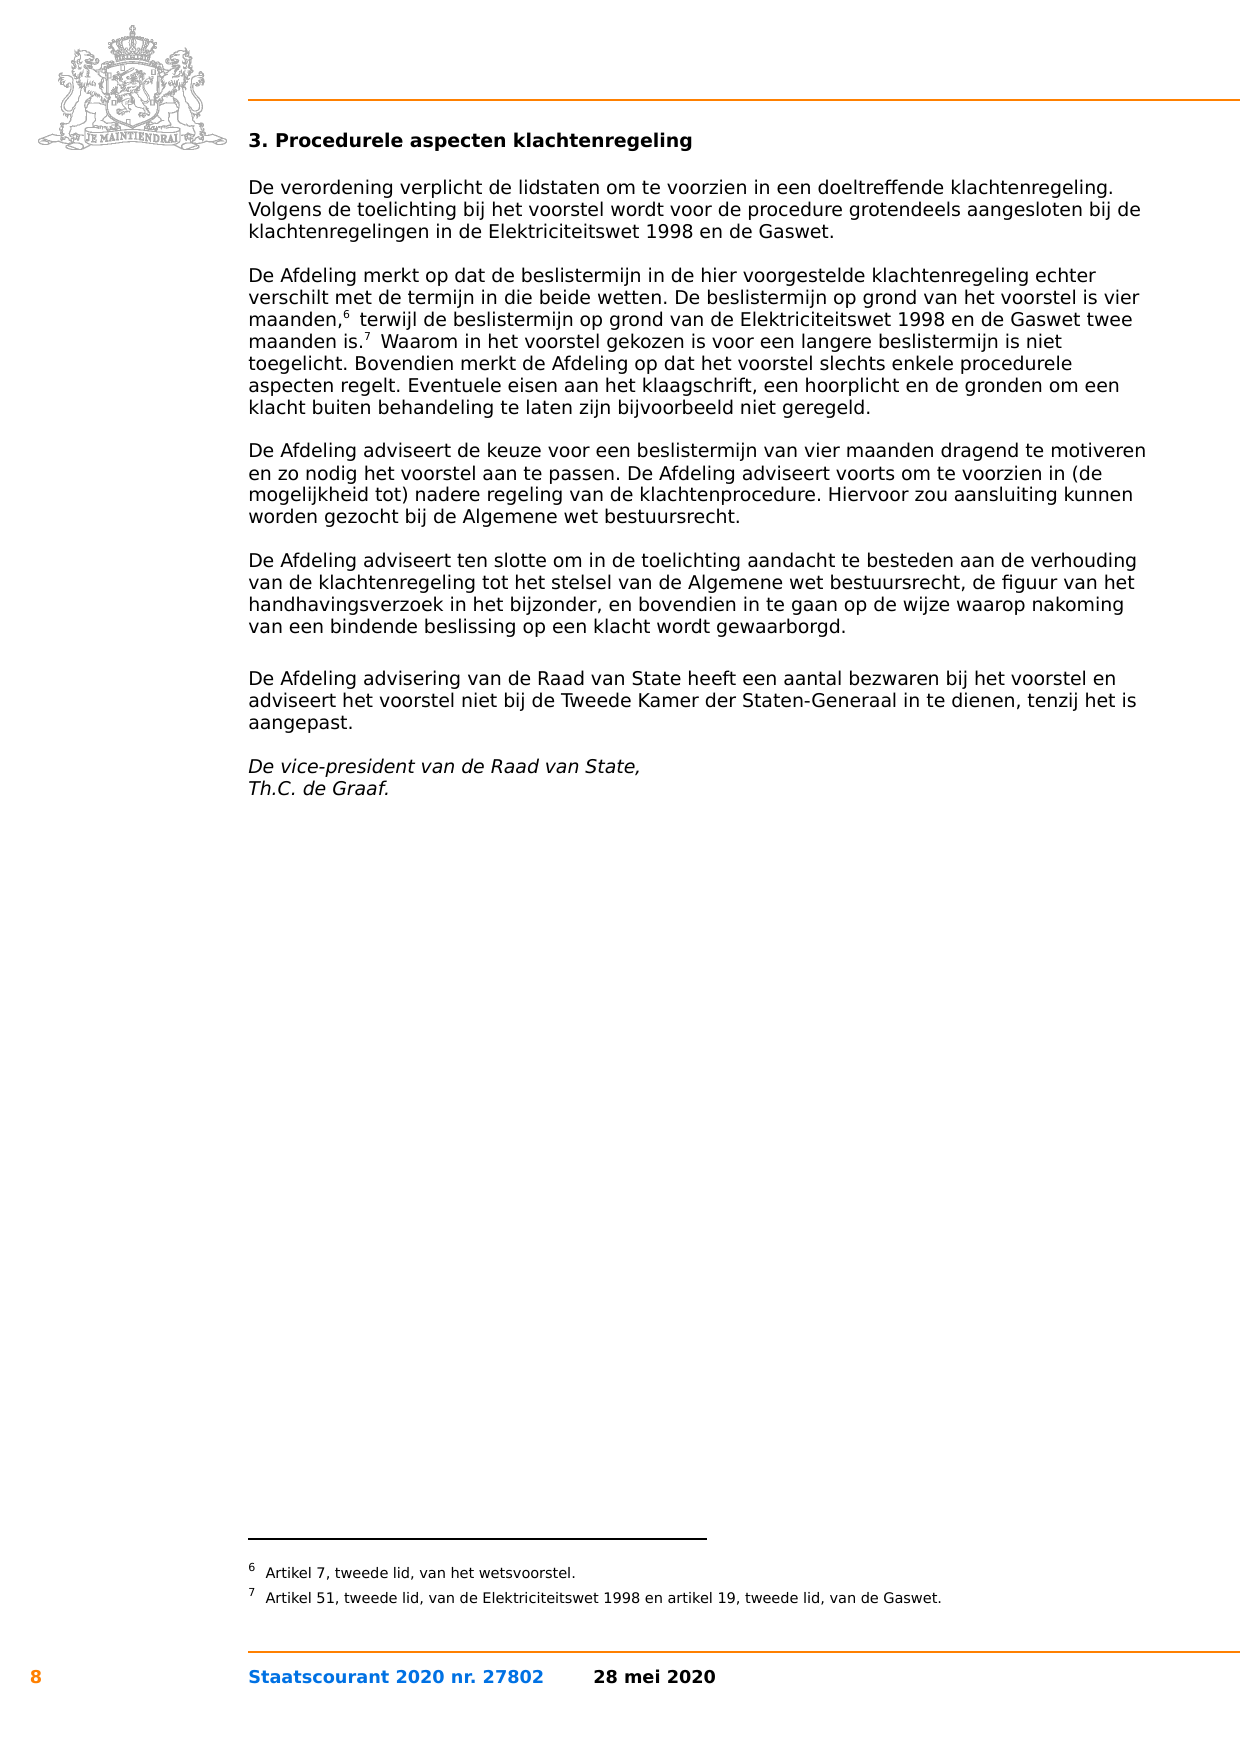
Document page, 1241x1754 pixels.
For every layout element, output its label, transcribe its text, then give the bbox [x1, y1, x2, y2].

subtitle 3. Procedurele aspecten klachtenregeling [248, 130, 1163, 152]
text De Afdeling merkt op dat de beslistermijn in de hier voorgestelde klachtenregeling echter verschilt met de termijn in die beide wetten. De beslistermijn op grond van het voorstel is vier maanden, terwijl de beslistermijn op grond van de Elektriciteitswet 1998 en de Gaswet twee maanden is. Waarom in het voorstel gekozen is voor een langere beslistermijn is niet toegelicht. Bovendien merkt de Afdeling op dat het voorstel slechts enkele procedurele aspecten regelt. Eventuele eisen aan het klaagschrift, een hoorplicht en de gronden om een klacht buiten behandeling te laten zijn bijvoorbeeld niet geregeld. [248, 265, 1163, 418]
text De Afdeling advisering van de Raad van State heeft een aantal bezwaren bij het voorstel en adviseert het voorstel niet bij de Tweede Kamer der Staten-Generaal in te dienen, tenzij het is aangepast. [248, 668, 1163, 734]
picture [38, 25, 227, 150]
text De verordening verplicht de lidstaten om te voorzien in een doeltreffende klachtenregeling. Volgens de toelichting bij het voorstel wordt voor de procedure grotendeels aangesloten bij de klachtenregelingen in de Elektriciteitswet 1998 en de Gaswet. [248, 177, 1163, 243]
text De Afdeling adviseert de keuze voor een beslistermijn van vier maanden dragend te motiveren en zo nodig het voorstel aan te passen. De Afdeling adviseert voorts om te voorzien in (de mogelijkheid tot) nadere regeling van de klachtenprocedure. Hiervoor zou aansluiting kunnen worden gezocht bij de Algemene wet bestuursrecht. [248, 440, 1163, 528]
text Artikel 7, tweede lid, van het wetsvoorstel. [248, 1561, 1163, 1583]
text De vice-president van de Raad van State, Th.C. de Graaf. [248, 756, 1163, 800]
text De Afdeling adviseert ten slotte om in de toelichting aandacht te besteden aan de verhouding van de klachtenregeling tot het stelsel van de Algemene wet bestuursrecht, de figuur van het handhavingsverzoek in het bijzonder, en bovendien in te gaan op de wijze waarop nakoming van een bindende beslissing op een klacht wordt gewaarborgd. [248, 550, 1163, 638]
text Artikel 51, tweede lid, van de Elektriciteitswet 1998 en artikel 19, tweede lid, van de Gaswet. [248, 1586, 1163, 1608]
